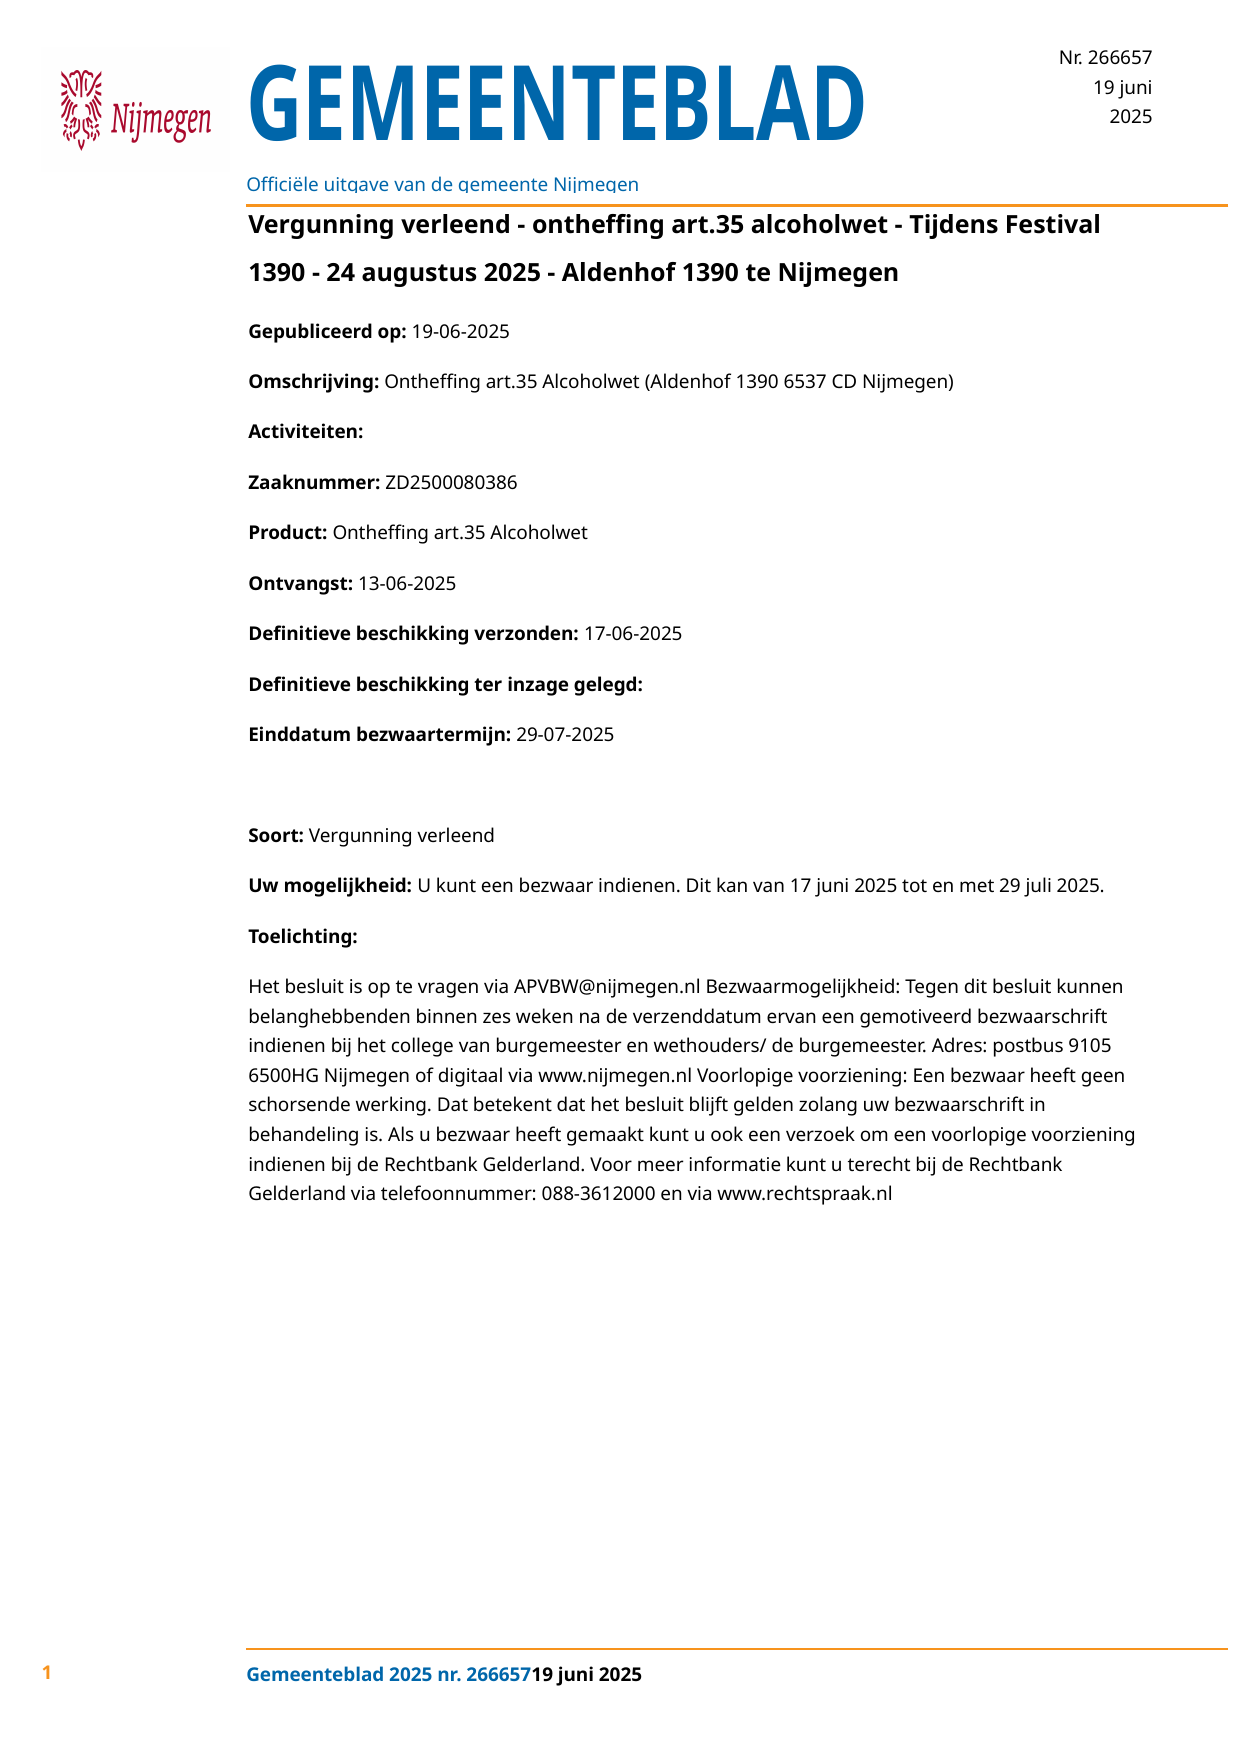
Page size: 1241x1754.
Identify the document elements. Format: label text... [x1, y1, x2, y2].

text Definitieve beschikking ter inzage gelegd: [248, 671, 1152, 697]
text Einddatum bezwaartermijn: 29-07-2025 [248, 721, 1152, 747]
text Omschrijving: Ontheffing art.35 Alcoholwet (Aldenhof 1390 6537 CD Nijmegen) [248, 368, 1152, 394]
text Activiteiten: [248, 419, 1152, 444]
text Het besluit is op te vragen via APVBW@nijmegen.nl Bezwaarmogelijkheid: Tegen dit besluit kunnen belanghebbenden binnen zes weken na de verzenddatum ervan een gemotiveerd bezwaarschrift indienen bij het college van burgemeester en wethouders/ de burgemeester. Adres: postbus 9105 6500HG Nijmegen of digitaal via www.nijmegen.nl Voorlopige voorziening: Een bezwaar heeft geen schorsende werking. Dat betekent dat het besluit blijft gelden zolang uw bezwaarschrift in behandeling is. Als u bezwaar heeft gemaakt kunt u ook een verzoek om een voorlopige voorziening indienen bij de Rechtbank Gelderland. Voor meer informatie kunt u terecht bij de Rechtbank Gelderland via telefoonnummer: 088-3612000 en via www.rechtspraak.nl [248, 973, 1152, 1206]
text Product: Ontheffing art.35 Alcoholwet [248, 519, 1152, 545]
text Vergunning verleend - ontheffing art.35 alcoholwet - Tijdens Festival 1390 - 24 augustus 2025 - Aldenhof 1390 te Nijmegen [248, 207, 1152, 288]
text Definitieve beschikking verzonden: 17-06-2025 [248, 620, 1152, 646]
text Soort: Vergunning verleend [248, 822, 1152, 848]
text Uw mogelijkheid: U kunt een bezwaar indienen. Dit kan van 17 juni 2025 tot en met 29 juli 2025. [248, 872, 1152, 898]
text Ontvangst: 13-06-2025 [248, 570, 1152, 596]
picture [41, 47, 231, 172]
text Zaaknummer: ZD2500080386 [248, 469, 1152, 495]
text Gepubliceerd op: 19-06-2025 [248, 318, 1152, 344]
text Toelichting: [248, 923, 1152, 949]
